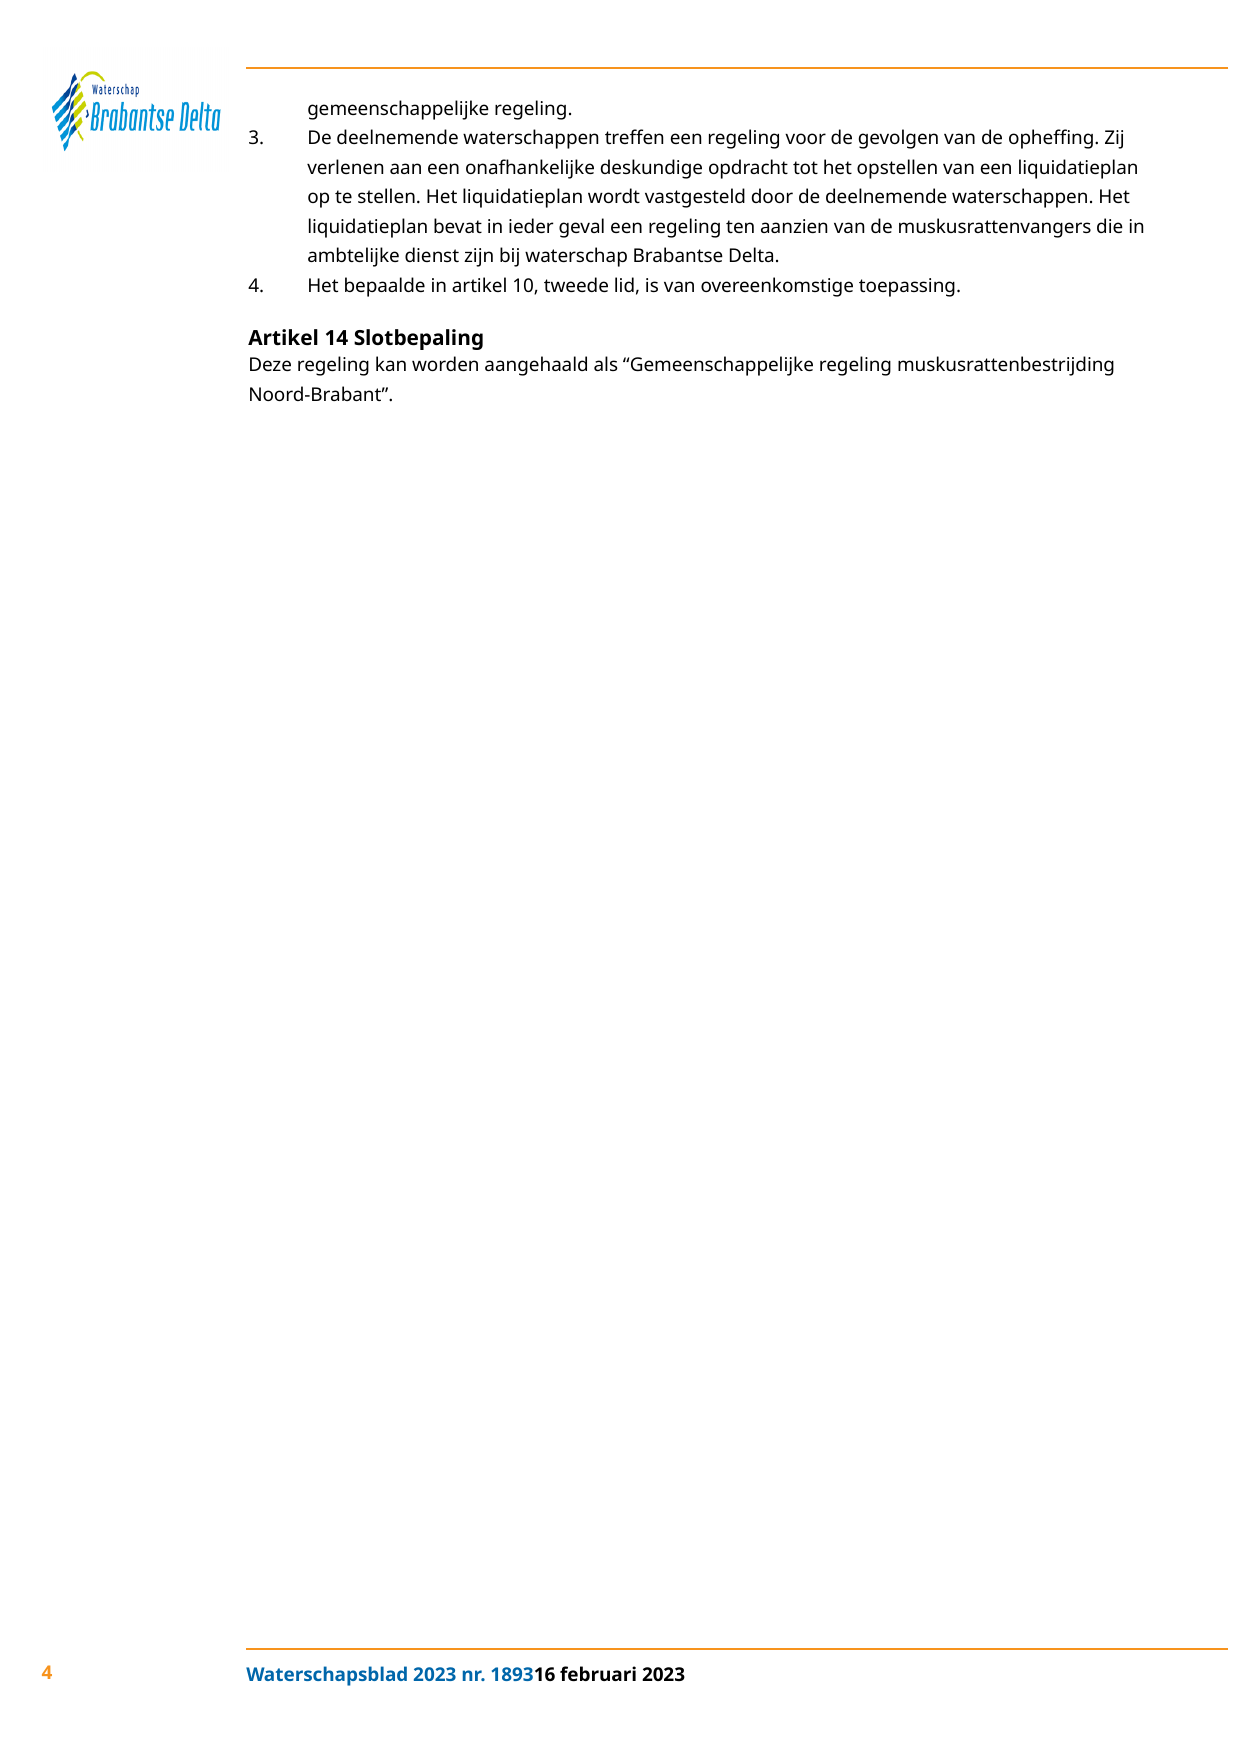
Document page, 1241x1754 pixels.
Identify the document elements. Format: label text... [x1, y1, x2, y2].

text Artikel 14 Slotbepaling [248, 323, 1152, 351]
text Deze regeling kan worden aangehaald als “Gemeenschappelijke regeling muskusrattenbestrijding Noord-Brabant”. [248, 351, 1152, 406]
picture [41, 47, 231, 172]
list gemeenschappelijke regeling. [248, 95, 1152, 121]
list Het bepaalde in artikel 10, tweede lid, is van overeenkomstige toepassing. [248, 272, 1152, 298]
list De deelnemende waterschappen treffen een regeling voor de gevolgen van de opheffing. Zij verlenen aan een onafhankelijke deskundige opdracht tot het opstellen van een liquidatieplan op te stellen. Het liquidatieplan wordt vastgesteld door de deelnemende waterschappen. Het liquidatieplan bevat in ieder geval een regeling ten aanzien van de muskusrattenvangers die in ambtelijke dienst zijn bij waterschap Brabantse Delta. [248, 124, 1152, 268]
